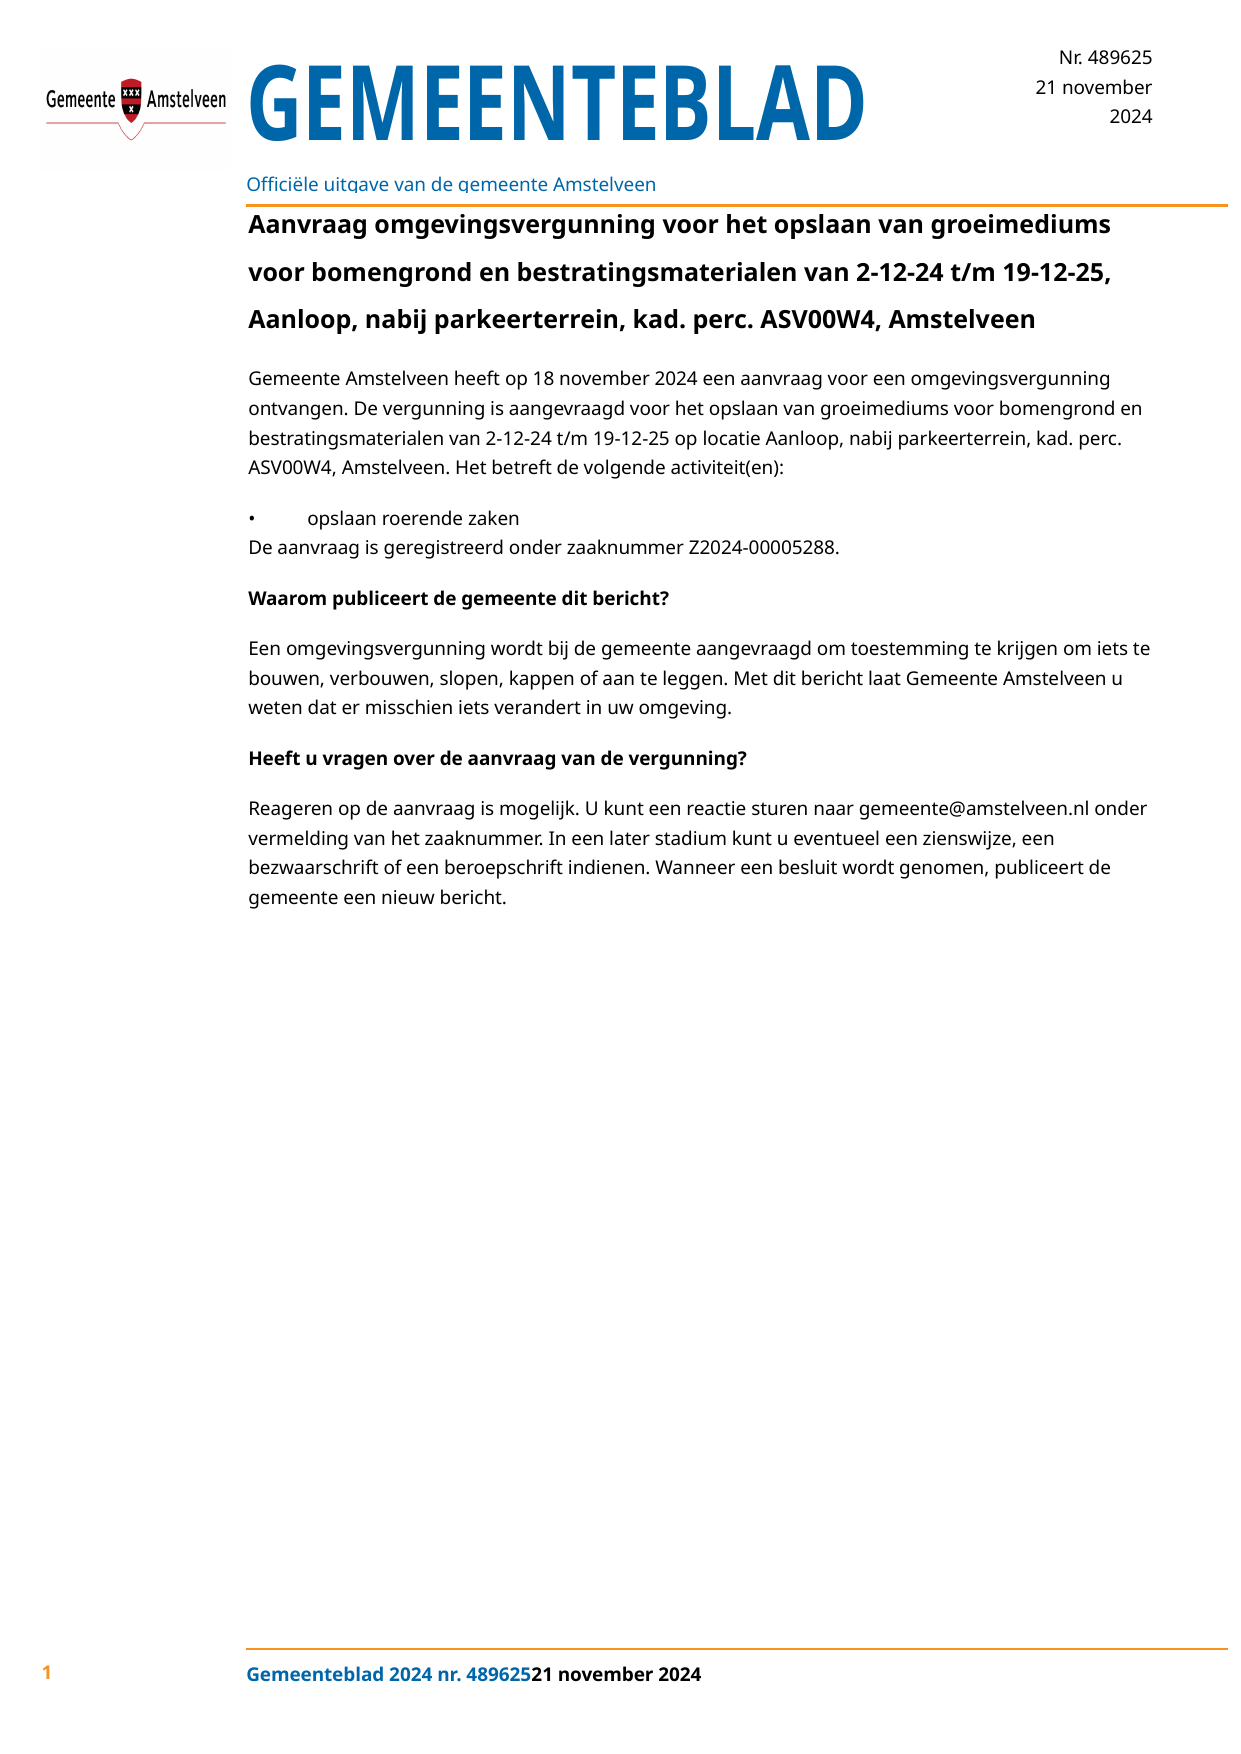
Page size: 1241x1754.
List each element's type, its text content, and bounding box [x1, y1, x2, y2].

text Heeft u vragen over de aanvraag van de vergunning? [248, 745, 1152, 770]
text Een omgevingsvergunning wordt bij de gemeente aangevraagd om toestemming te krijgen om iets te bouwen, verbouwen, slopen, kappen of aan te leggen. Met dit bericht laat Gemeente Amstelveen u weten dat er misschien iets verandert in uw omgeving. [248, 635, 1152, 720]
text Waarom publiceert de gemeente dit bericht? [248, 585, 1152, 610]
picture [41, 47, 231, 172]
list opslaan roerende zaken [248, 505, 1152, 530]
text Aanvraag omgevingsvergunning voor het opslaan van groeimediums voor bomengrond en bestratingsmaterialen van 2-12-24 t/m 19-12-25, Aanloop, nabij parkeerterrein, kad. perc. ASV00W4, Amstelveen [248, 207, 1152, 336]
text Gemeente Amstelveen heeft op 18 november 2024 een aanvraag voor een omgevingsvergunning ontvangen. De vergunning is aangevraagd voor het opslaan van groeimediums voor bomengrond en bestratingsmaterialen van 2-12-24 t/m 19-12-25 op locatie Aanloop, nabij parkeerterrein, kad. perc. ASV00W4, Amstelveen. Het betreft de volgende activiteit(en): [248, 366, 1152, 480]
text Reageren op de aanvraag is mogelijk. U kunt een reactie sturen naar gemeente@amstelveen.nl onder vermelding van het zaaknummer. In een later stadium kunt u eventueel een zienswijze, een bezwaarschrift of een beroepschrift indienen. Wanneer een besluit wordt genomen, publiceert de gemeente een nieuw bericht. [248, 795, 1152, 909]
text De aanvraag is geregistreerd onder zaaknummer Z2024-00005288. [248, 534, 1152, 560]
